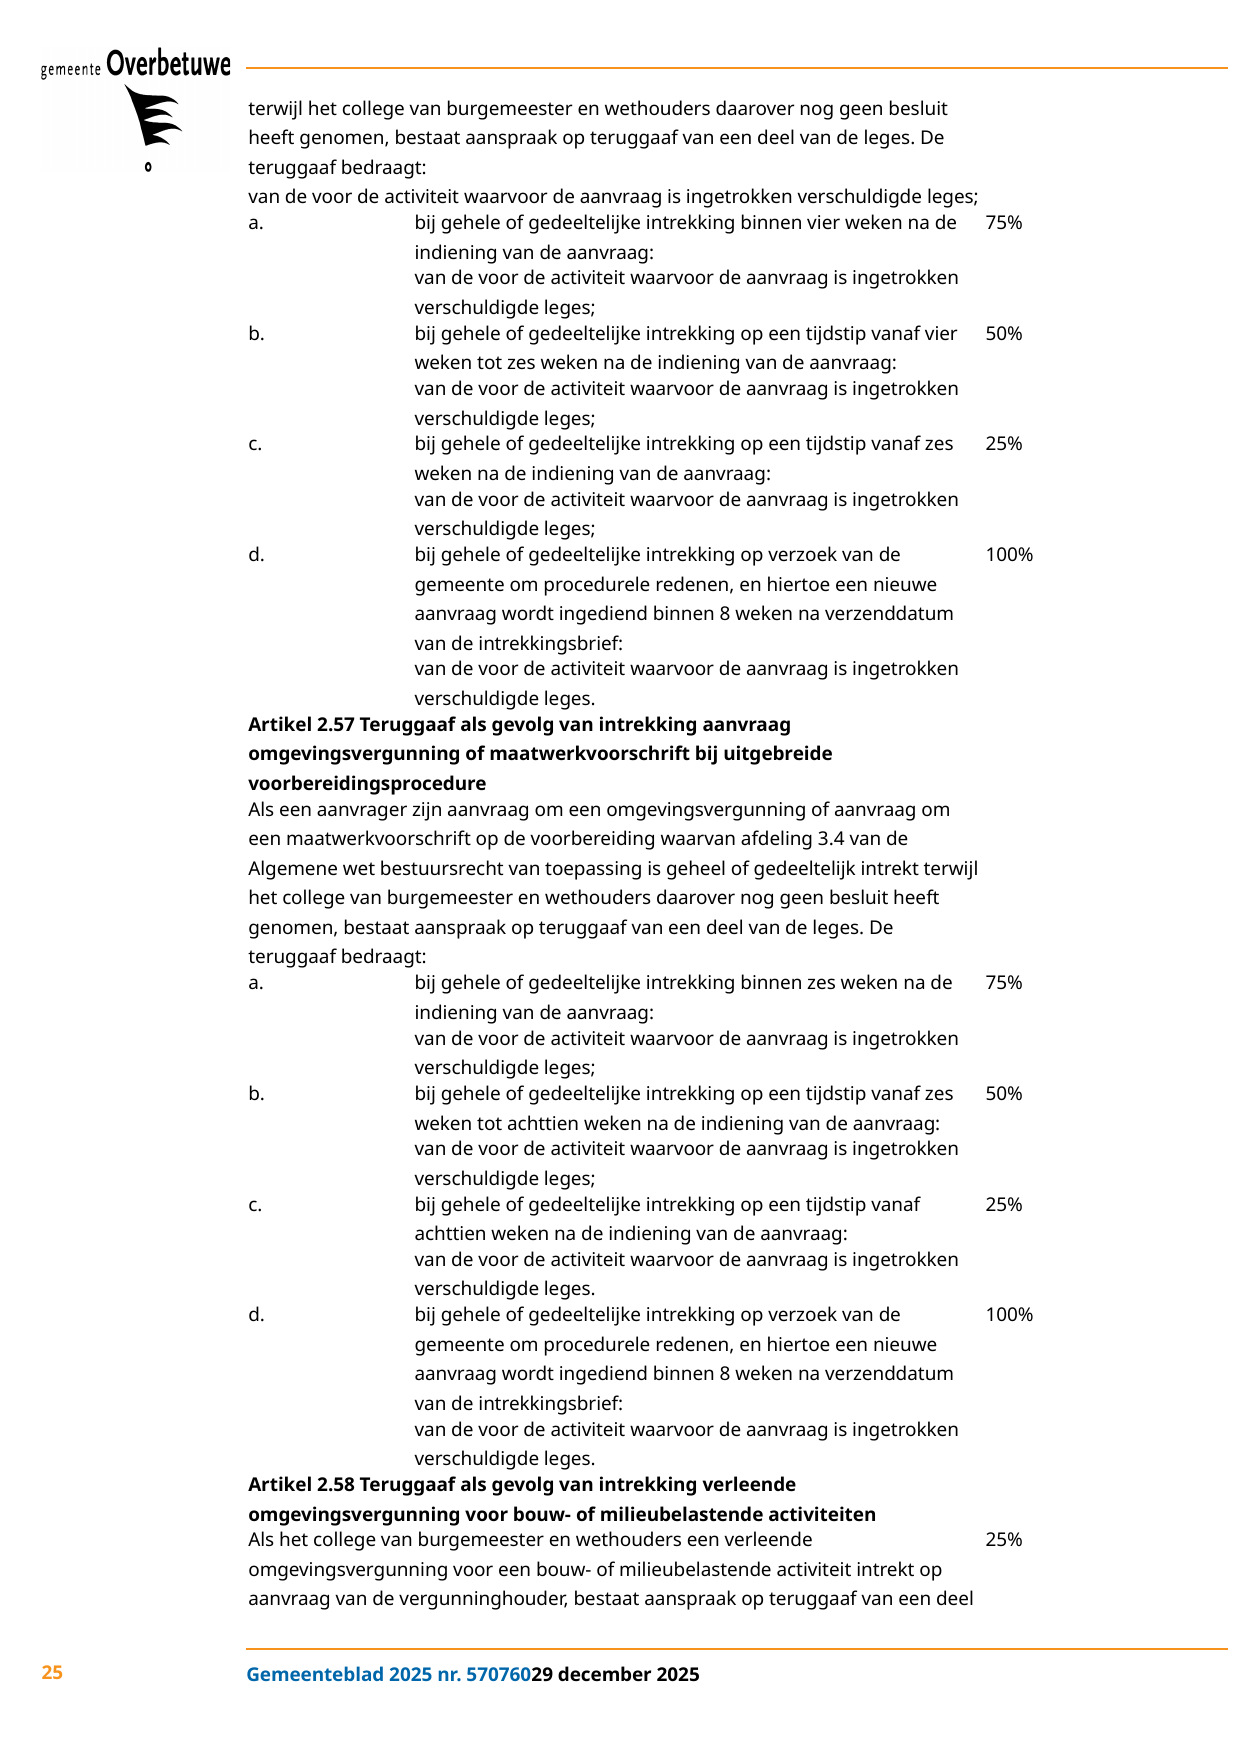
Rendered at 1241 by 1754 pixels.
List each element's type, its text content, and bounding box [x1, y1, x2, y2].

table_cell [248, 486, 414, 541]
table_cell d. [248, 1301, 414, 1416]
table_cell b. [248, 320, 414, 375]
table_cell [985, 656, 1152, 711]
table_cell terwijl het college van burgemeester en wethouders daarover nog geen besluit heeft genomen, bestaat aanspraak op teruggaaf van een deel van de leges. De teruggaaf bedraagt: van de voor de activiteit waarvoor de aanvraag is ingetrokken verschuldigde leges; [248, 95, 985, 209]
table_cell bij gehele of gedeeltelijke intrekking op een tijdstip vanaf zes weken tot achttien weken na de indiening van de aanvraag: [414, 1080, 985, 1135]
table_cell d. [248, 541, 414, 656]
table_cell Artikel 2.57 Teruggaaf als gevolg van intrekking aanvraag omgevingsvergunning of maatwerkvoorschrift bij uitgebreide voorbereidingsprocedure [248, 711, 985, 796]
table_cell van de voor de activiteit waarvoor de aanvraag is ingetrokken verschuldigde leges. [414, 1416, 985, 1471]
table_cell bij gehele of gedeeltelijke intrekking binnen vier weken na de indiening van de aanvraag: [414, 209, 985, 264]
table_cell 25% [985, 431, 1152, 486]
table_cell van de voor de activiteit waarvoor de aanvraag is ingetrokken verschuldigde leges; [414, 265, 985, 320]
table_cell [985, 486, 1152, 541]
table_cell van de voor de activiteit waarvoor de aanvraag is ingetrokken verschuldigde leges; [414, 486, 985, 541]
table_cell 100% [985, 1301, 1152, 1416]
table_cell bij gehele of gedeeltelijke intrekking op een tijdstip vanaf zes weken na de indiening van de aanvraag: [414, 431, 985, 486]
table_cell [248, 375, 414, 431]
table_cell c. [248, 431, 414, 486]
table_cell Als het college van burgemeester en wethouders een verleende omgevingsvergunning voor een bouw- of milieubelastende activiteit intrekt op aanvraag van de vergunninghouder, bestaat aanspraak op teruggaaf van een deel [248, 1526, 985, 1611]
table_cell b. [248, 1080, 414, 1135]
table_cell 25% [985, 1526, 1152, 1611]
table_cell van de voor de activiteit waarvoor de aanvraag is ingetrokken verschuldigde leges. [414, 1246, 985, 1301]
table_cell a. [248, 209, 414, 264]
table_cell Als een aanvrager zijn aanvraag om een omgevingsvergunning of aanvraag om een maatwerkvoorschrift op de voorbereiding waarvan afdeling 3.4 van de Algemene wet bestuursrecht van toepassing is geheel of gedeeltelijk intrekt terwijl het college van burgemeester en wethouders daarover nog geen besluit heeft genomen, bestaat aanspraak op teruggaaf van een deel van de leges. De teruggaaf bedraagt: [248, 796, 985, 969]
table_cell [985, 1246, 1152, 1301]
table_cell van de voor de activiteit waarvoor de aanvraag is ingetrokken verschuldigde leges; [414, 375, 985, 431]
table_cell c. [248, 1191, 414, 1246]
table_cell [985, 1416, 1152, 1471]
table_cell [248, 1416, 414, 1471]
table_cell [985, 1471, 1152, 1526]
table_cell [985, 796, 1152, 969]
table_cell [248, 1025, 414, 1080]
table_cell [985, 265, 1152, 320]
table_cell [248, 656, 414, 711]
table_cell 50% [985, 320, 1152, 375]
table_cell 50% [985, 1080, 1152, 1135]
table_cell [985, 1135, 1152, 1191]
table_cell [985, 375, 1152, 431]
table_cell bij gehele of gedeeltelijke intrekking op verzoek van de gemeente om procedurele redenen, en hiertoe een nieuwe aanvraag wordt ingediend binnen 8 weken na verzenddatum van de intrekkingsbrief: [414, 541, 985, 656]
table_cell bij gehele of gedeeltelijke intrekking op een tijdstip vanaf vier weken tot zes weken na de indiening van de aanvraag: [414, 320, 985, 375]
table_cell [248, 265, 414, 320]
table_cell van de voor de activiteit waarvoor de aanvraag is ingetrokken verschuldigde leges; [414, 1135, 985, 1191]
table_cell 75% [985, 209, 1152, 264]
table_cell [985, 95, 1152, 209]
table_cell van de voor de activiteit waarvoor de aanvraag is ingetrokken verschuldigde leges. [414, 656, 985, 711]
table_cell [248, 1135, 414, 1191]
table_cell 25% [985, 1191, 1152, 1246]
table_cell van de voor de activiteit waarvoor de aanvraag is ingetrokken verschuldigde leges; [414, 1025, 985, 1080]
table_cell [985, 1025, 1152, 1080]
table_cell bij gehele of gedeeltelijke intrekking op verzoek van de gemeente om procedurele redenen, en hiertoe een nieuwe aanvraag wordt ingediend binnen 8 weken na verzenddatum van de intrekkingsbrief: [414, 1301, 985, 1416]
table_cell bij gehele of gedeeltelijke intrekking op een tijdstip vanaf achttien weken na de indiening van de aanvraag: [414, 1191, 985, 1246]
table_cell a. [248, 970, 414, 1025]
table_cell 75% [985, 970, 1152, 1025]
table_cell [248, 1246, 414, 1301]
table_cell Artikel 2.58 Teruggaaf als gevolg van intrekking verleende omgevingsvergunning voor bouw- of milieubelastende activiteiten [248, 1471, 985, 1526]
table_cell bij gehele of gedeeltelijke intrekking binnen zes weken na de indiening van de aanvraag: [414, 970, 985, 1025]
table_cell [985, 711, 1152, 796]
table_cell 100% [985, 541, 1152, 656]
picture [41, 47, 231, 172]
